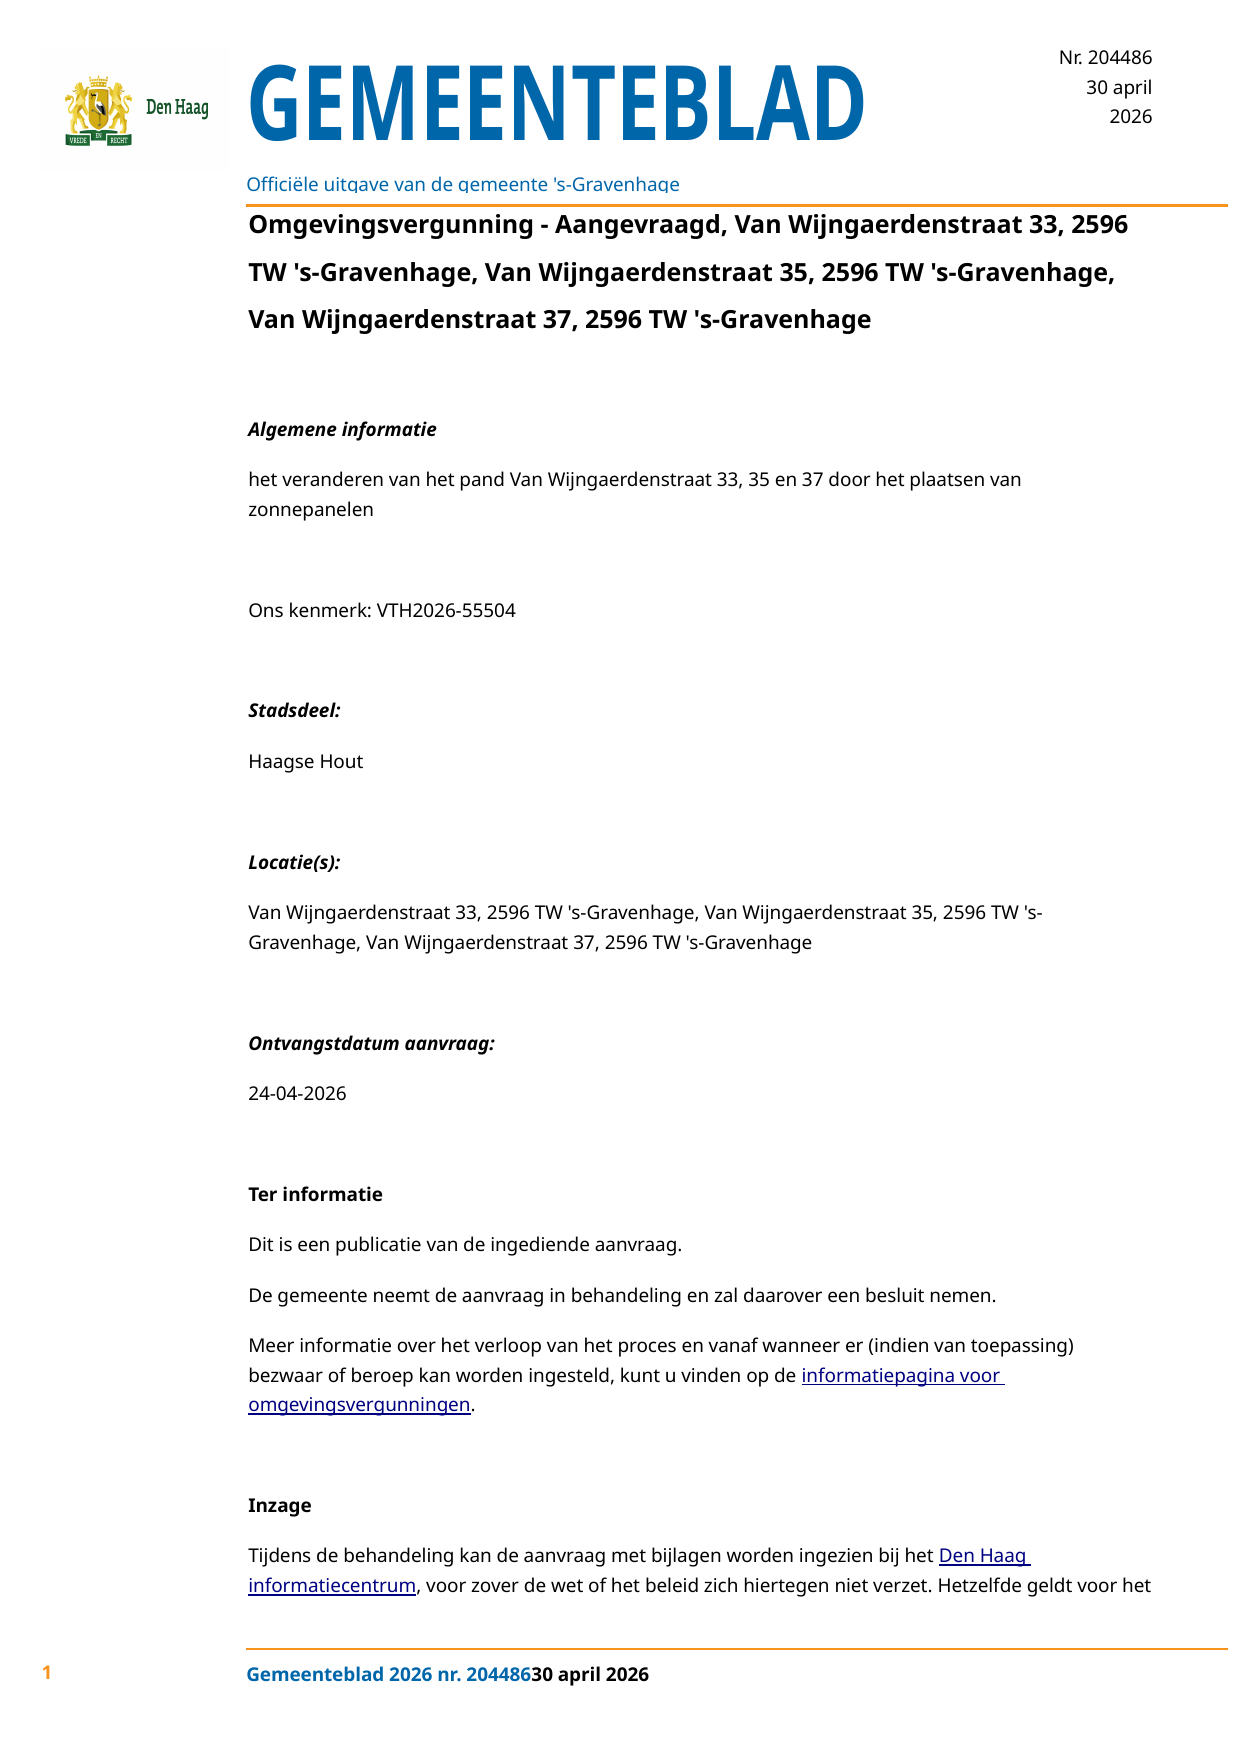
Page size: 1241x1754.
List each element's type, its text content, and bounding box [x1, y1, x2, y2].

text 24-04-2026 [248, 1080, 1152, 1106]
text Omgevingsvergunning - Aangevraagd, Van Wijngaerdenstraat 33, 2596 TW 's-Gravenhage, Van Wijngaerdenstraat 35, 2596 TW 's-Gravenhage, Van Wijngaerdenstraat 37, 2596 TW 's-Gravenhage [248, 207, 1152, 336]
text Dit is een publicatie van de ingediende aanvraag. [248, 1231, 1152, 1257]
text Ter informatie [248, 1181, 1152, 1207]
text Ontvangstdatum aanvraag: [248, 1030, 1152, 1055]
text Tijdens de behandeling kan de aanvraag met bijlagen worden ingezien bij het Den Haag informatiecentrum, voor zover de wet of het beleid zich hiertegen niet verzet. Hetzelfde geldt voor het [248, 1543, 1152, 1598]
text Meer informatie over het verloop van het proces en vanaf wanneer er (indien van toepassing) bezwaar of beroep kan worden ingesteld, kunt u vinden op de informatiepagina voor omgevingsvergunningen. [248, 1332, 1152, 1417]
text Locatie(s): [248, 849, 1152, 874]
text het veranderen van het pand Van Wijngaerdenstraat 33, 35 en 37 door het plaatsen van zonnepanelen [248, 466, 1152, 522]
text Van Wijngaerdenstraat 33, 2596 TW 's-Gravenhage, Van Wijngaerdenstraat 35, 2596 TW 's-Gravenhage, Van Wijngaerdenstraat 37, 2596 TW 's-Gravenhage [248, 899, 1152, 954]
text Inzage [248, 1492, 1152, 1518]
text De gemeente neemt de aanvraag in behandeling en zal daarover een besluit nemen. [248, 1282, 1152, 1307]
picture [41, 47, 231, 172]
text Haagse Hout [248, 748, 1152, 774]
text Algemene informatie [248, 416, 1152, 442]
text Stadsdeel: [248, 698, 1152, 723]
text Ons kenmerk: VTH2026-55504 [248, 597, 1152, 622]
